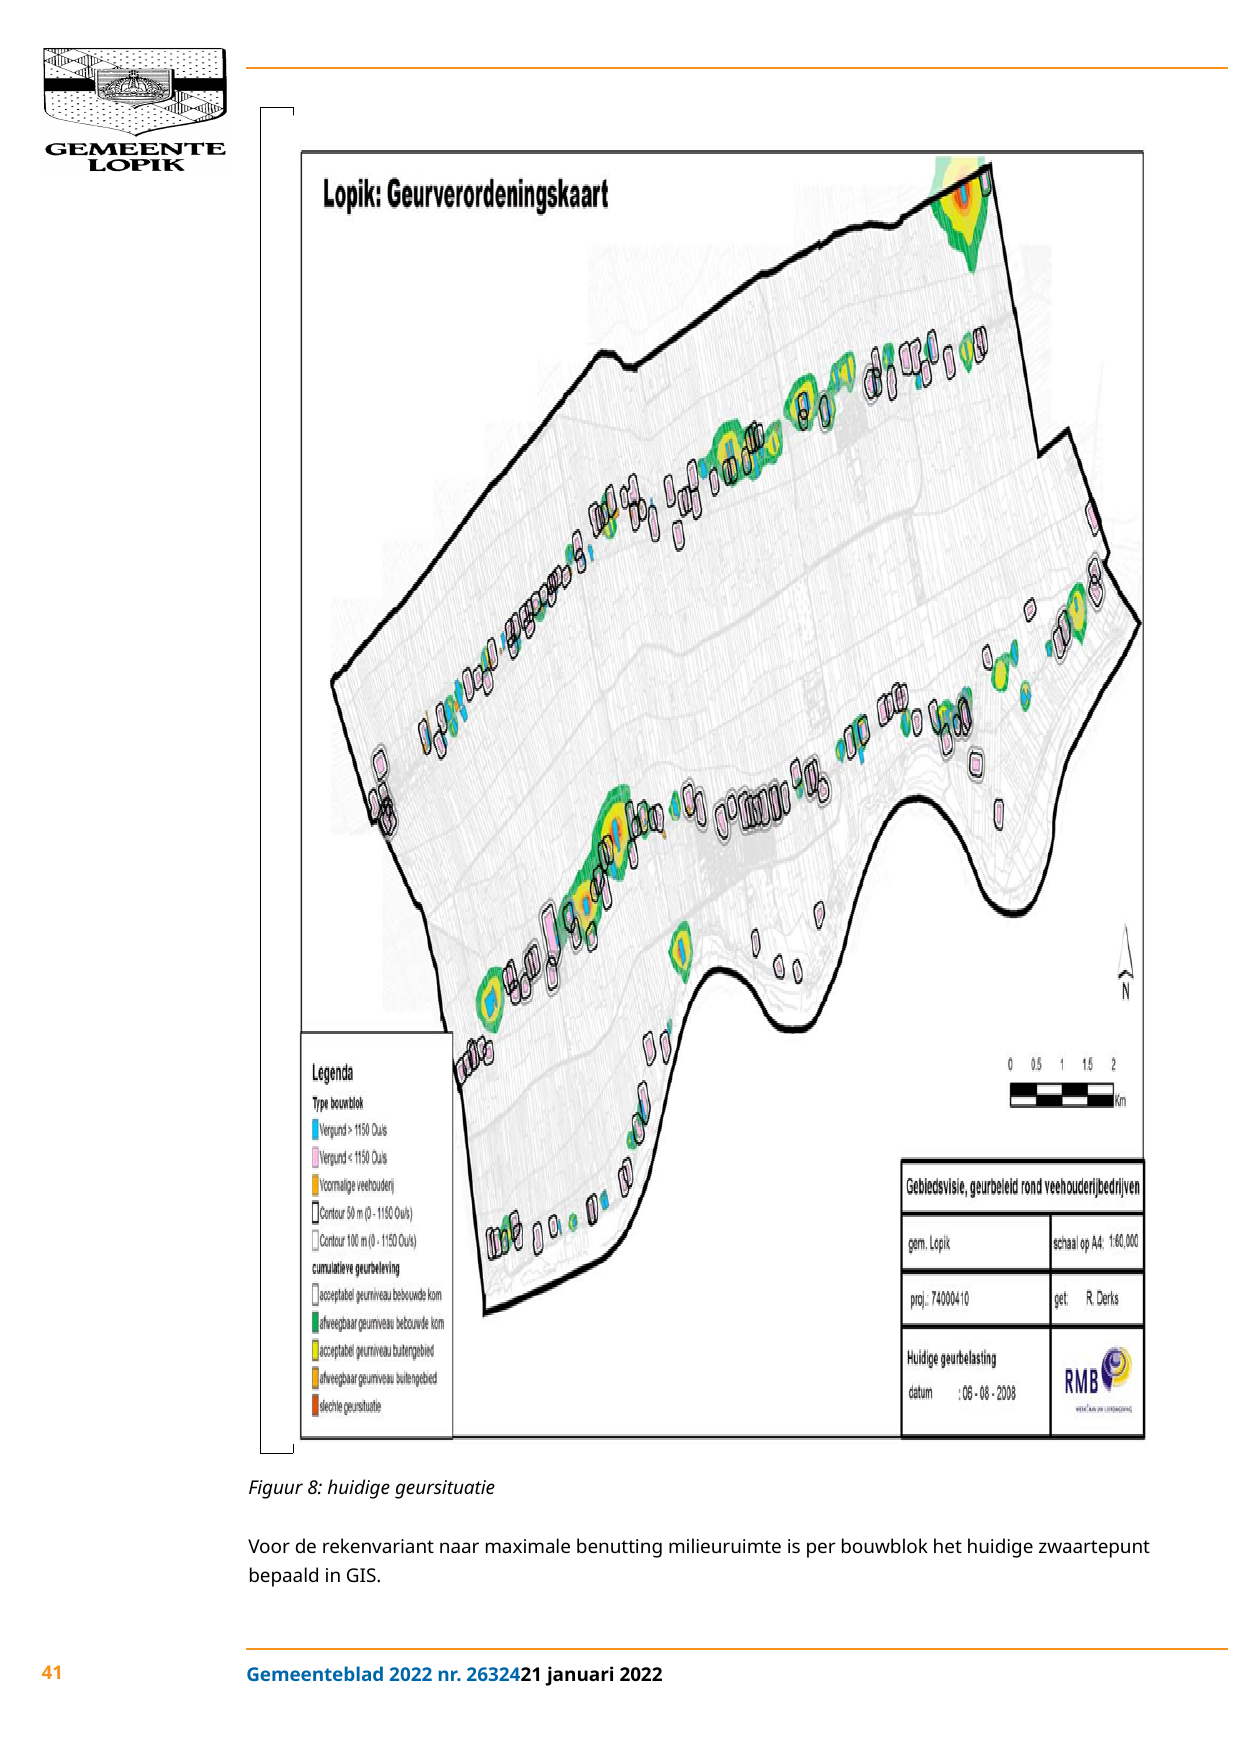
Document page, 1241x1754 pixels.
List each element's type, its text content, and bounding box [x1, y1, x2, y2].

text Voor de rekenvariant naar maximale benutting milieuruimte is per bouwblok het huidige zwaartepunt bepaald in GIS. [248, 1533, 1152, 1588]
picture [268, 115, 1173, 1444]
picture [41, 47, 231, 172]
text Figuur 8: huidige geursituatie [248, 1474, 1152, 1499]
